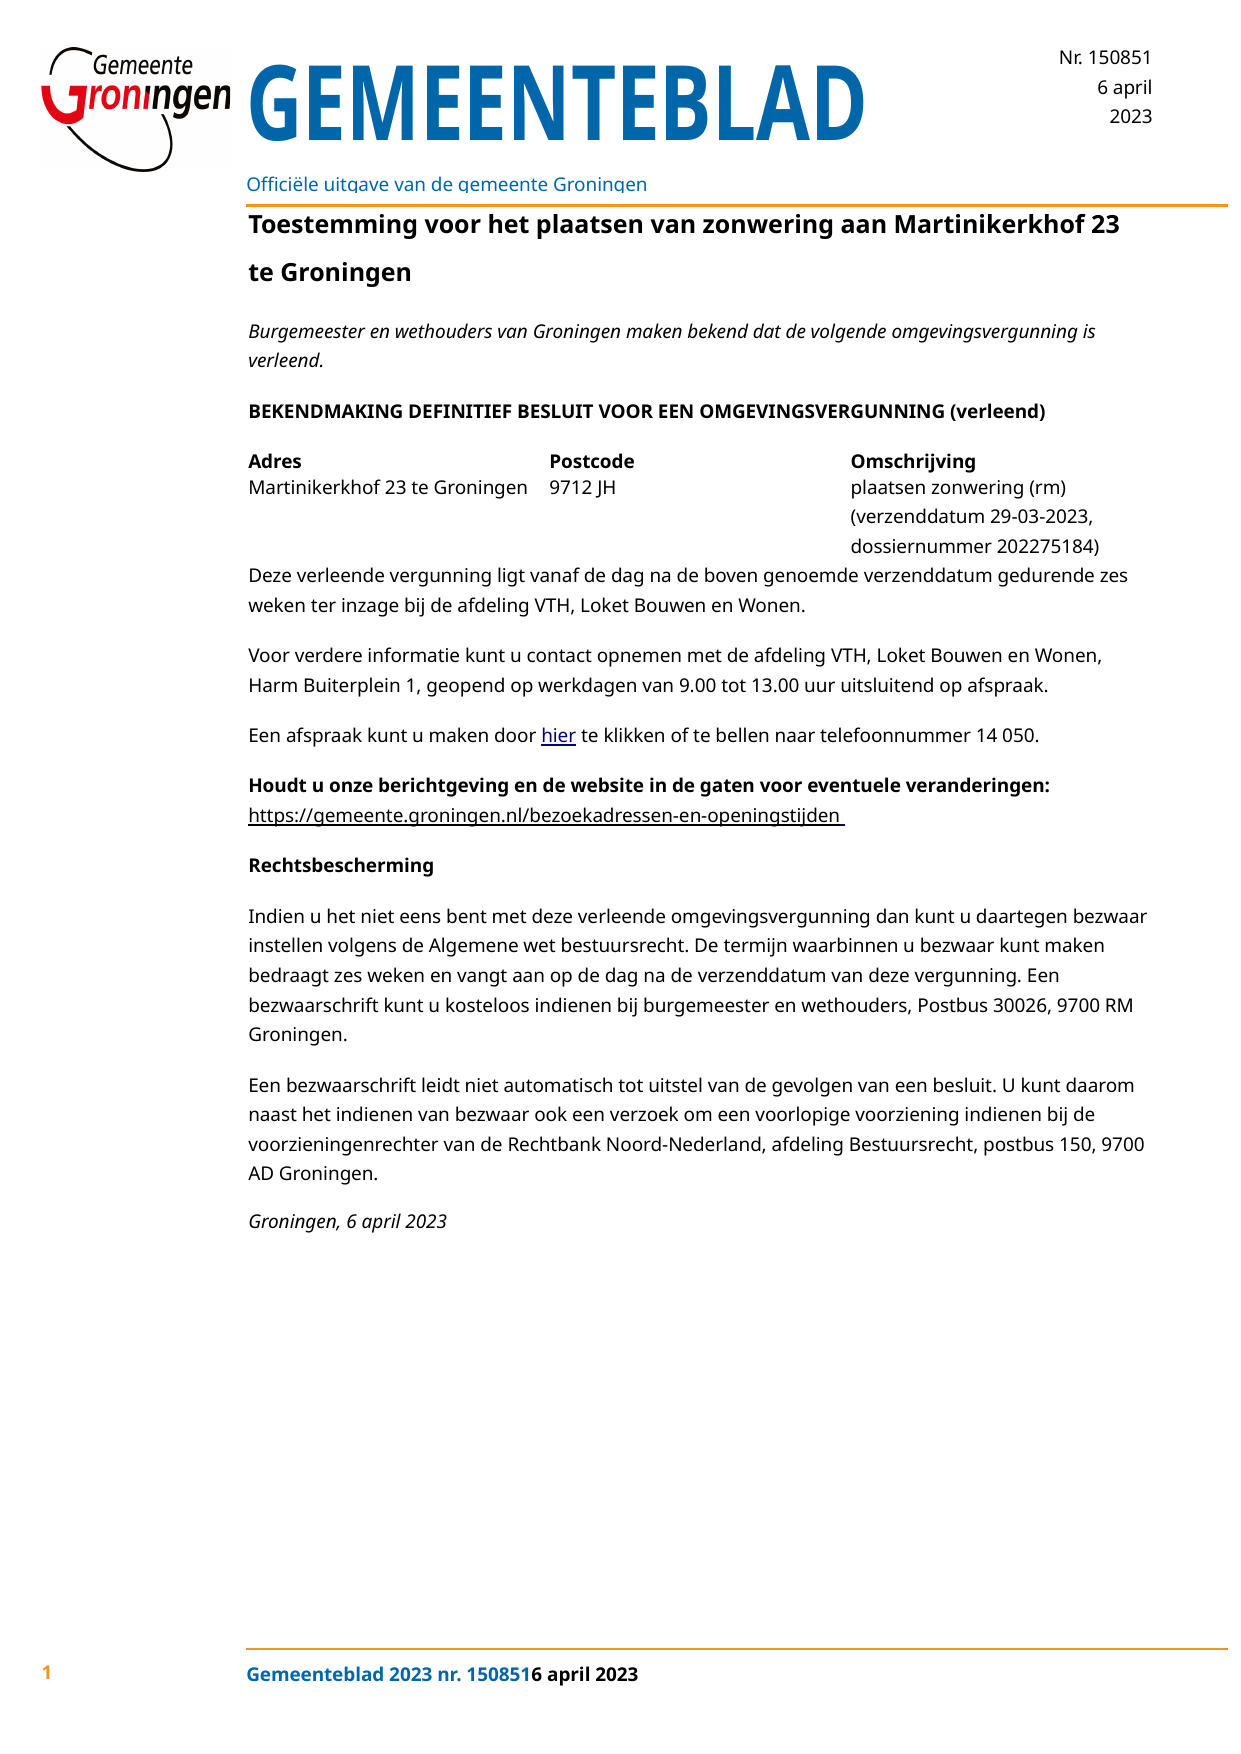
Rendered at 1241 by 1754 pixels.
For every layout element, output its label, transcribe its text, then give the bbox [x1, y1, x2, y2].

text Een afspraak kunt u maken door hier te klikken of te bellen naar telefoonnummer 14 050. [248, 722, 1152, 748]
text Voor verdere informatie kunt u contact opnemen met de afdeling VTH, Loket Bouwen en Wonen, Harm Buiterplein 1, geopend op werkdagen van 9.00 tot 13.00 uur uitsluitend op afspraak. [248, 642, 1152, 698]
picture [41, 47, 231, 172]
table_cell 9712 JH [549, 474, 850, 559]
table_cell Martinikerkhof 23 te Groningen [248, 474, 549, 559]
table_cell plaatsen zonwering (rm) (verzenddatum 29-03-2023, dossiernummer 202275184) [850, 474, 1152, 559]
text Burgemeester en wethouders van Groningen maken bekend dat de volgende omgevingsvergunning is verleend. [248, 318, 1152, 373]
table_header Omschrijving [850, 449, 1152, 474]
text Een bezwaarschrift leidt niet automatisch tot uitstel van de gevolgen van een besluit. U kunt daarom naast het indienen van bezwaar ook een verzoek om een voorlopige voorziening indienen bij de voorzieningenrechter van de Rechtbank Noord-Nederland, afdeling Bestuursrecht, postbus 150, 9700 AD Groningen. [248, 1072, 1152, 1186]
text Deze verleende vergunning ligt vanaf de dag na de boven genoemde verzenddatum gedurende zes weken ter inzage bij de afdeling VTH, Loket Bouwen en Wonen. [248, 562, 1152, 618]
text Houdt u onze berichtgeving en de website in de gaten voor eventuele veranderingen: https://gemeente.groningen.nl/bezoekadressen-en-openingstijden [248, 773, 1152, 828]
text BEKENDMAKING DEFINITIEF BESLUIT VOOR EEN OMGEVINGSVERGUNNING (verleend) [248, 398, 1152, 424]
text Groningen, 6 april 2023 [248, 1208, 1152, 1234]
text Toestemming voor het plaatsen van zonwering aan Martinikerkhof 23 te Groningen [248, 207, 1152, 288]
table_header Postcode [549, 449, 850, 474]
text Indien u het niet eens bent met deze verleende omgevingsvergunning dan kunt u daartegen bezwaar instellen volgens de Algemene wet bestuursrecht. De termijn waarbinnen u bezwaar kunt maken bedraagt zes weken en vangt aan op de dag na de verzenddatum van deze vergunning. Een bezwaarschrift kunt u kosteloos indienen bij burgemeester en wethouders, Postbus 30026, 9700 RM Groningen. [248, 903, 1152, 1047]
table_header Adres [248, 449, 549, 474]
text Rechtsbescherming [248, 853, 1152, 878]
